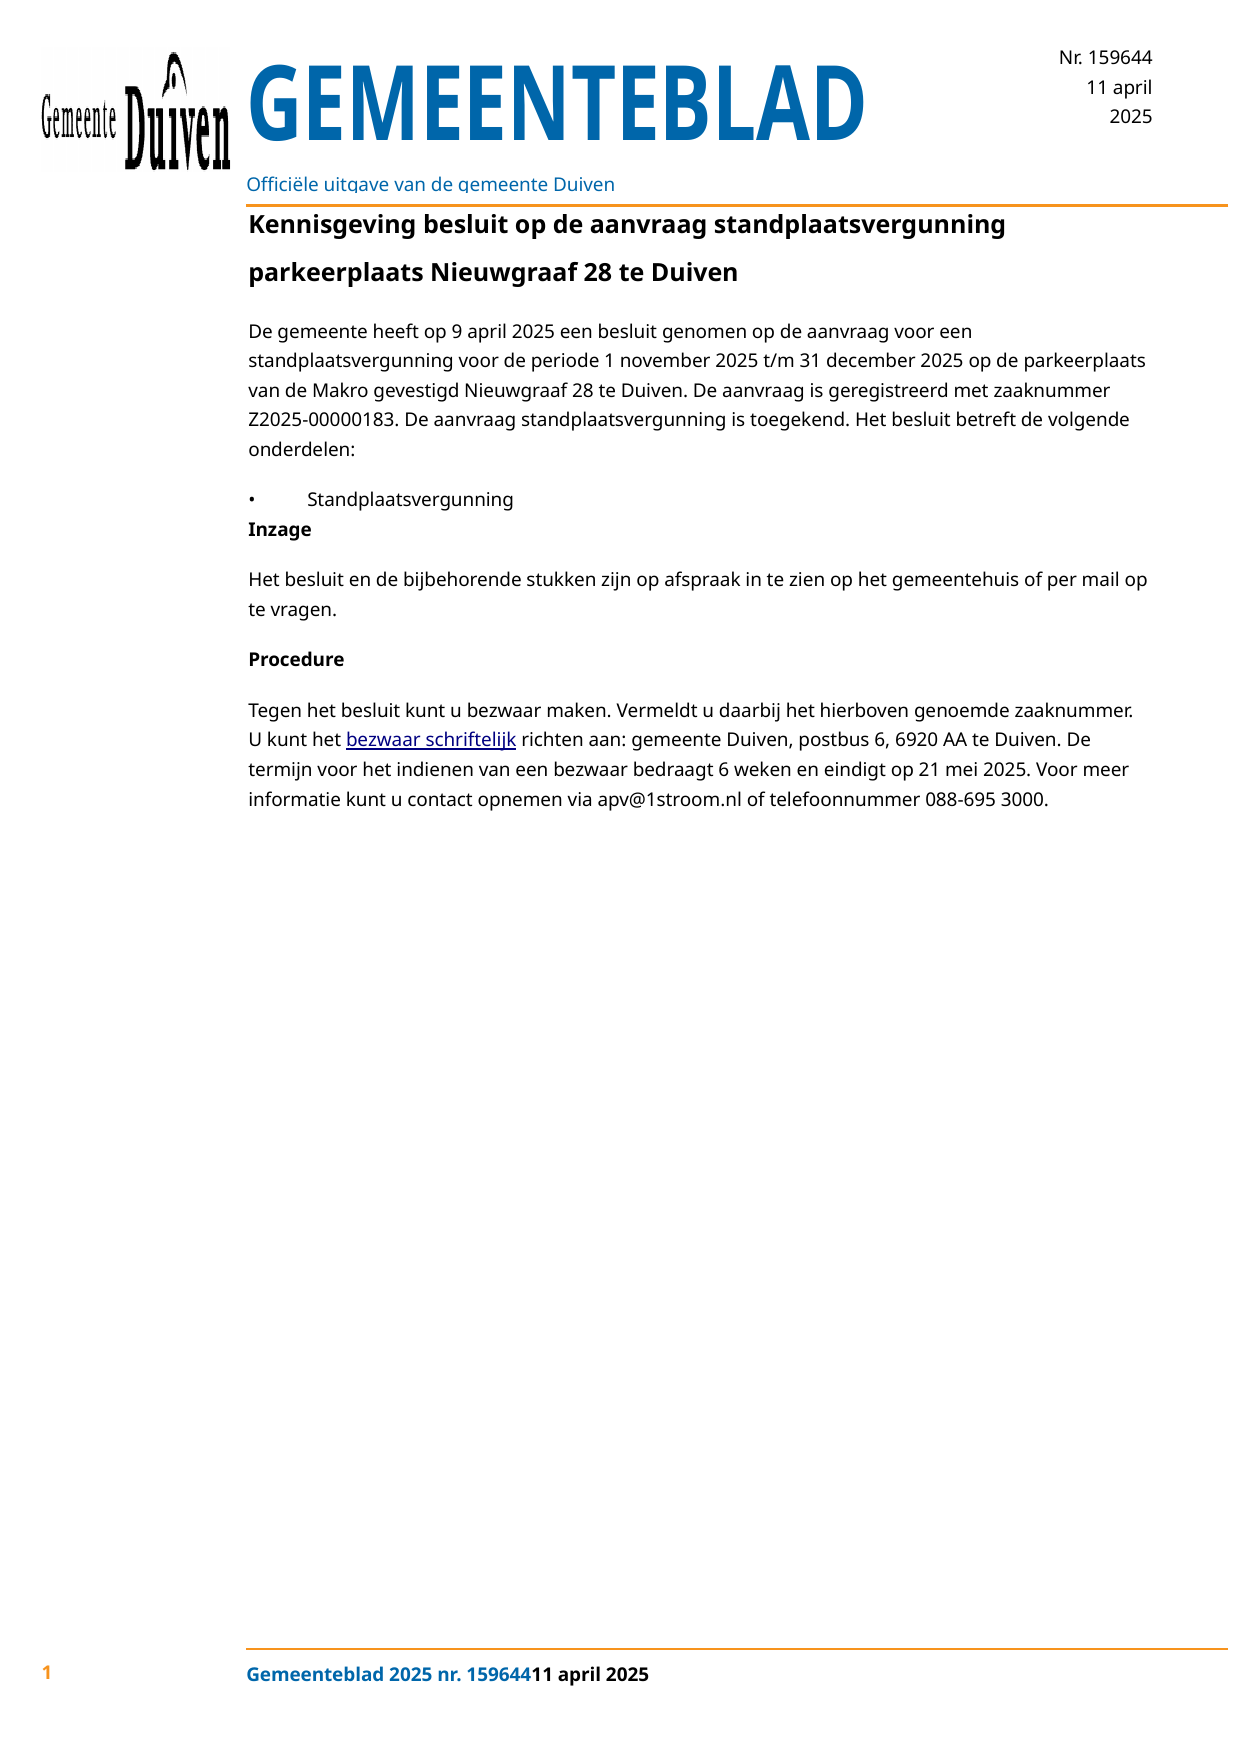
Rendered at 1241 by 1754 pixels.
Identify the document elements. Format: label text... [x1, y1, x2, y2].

text Inzage [248, 516, 1152, 542]
text Kennisgeving besluit op de aanvraag standplaatsvergunning parkeerplaats Nieuwgraaf 28 te Duiven [248, 207, 1152, 288]
list Standplaatsvergunning [248, 487, 1152, 512]
text Procedure [248, 647, 1152, 672]
text Het besluit en de bijbehorende stukken zijn op afspraak in te zien op het gemeentehuis of per mail op te vragen. [248, 567, 1152, 622]
text De gemeente heeft op 9 april 2025 een besluit genomen op de aanvraag voor een standplaatsvergunning voor de periode 1 november 2025 t/m 31 december 2025 op de parkeerplaats van de Makro gevestigd Nieuwgraaf 28 te Duiven. De aanvraag is geregistreerd met zaaknummer Z2025-00000183. De aanvraag standplaatsvergunning is toegekend. Het besluit betreft de volgende onderdelen: [248, 318, 1152, 462]
picture [41, 47, 231, 172]
text Tegen het besluit kunt u bezwaar maken. Vermeldt u daarbij het hierboven genoemde zaaknummer. U kunt het bezwaar schriftelijk richten aan: gemeente Duiven, postbus 6, 6920 AA te Duiven. De termijn voor het indienen van een bezwaar bedraagt 6 weken en eindigt op 21 mei 2025. Voor meer informatie kunt u contact opnemen via apv@1stroom.nl of telefoonnummer 088-695 3000. [248, 697, 1152, 812]
